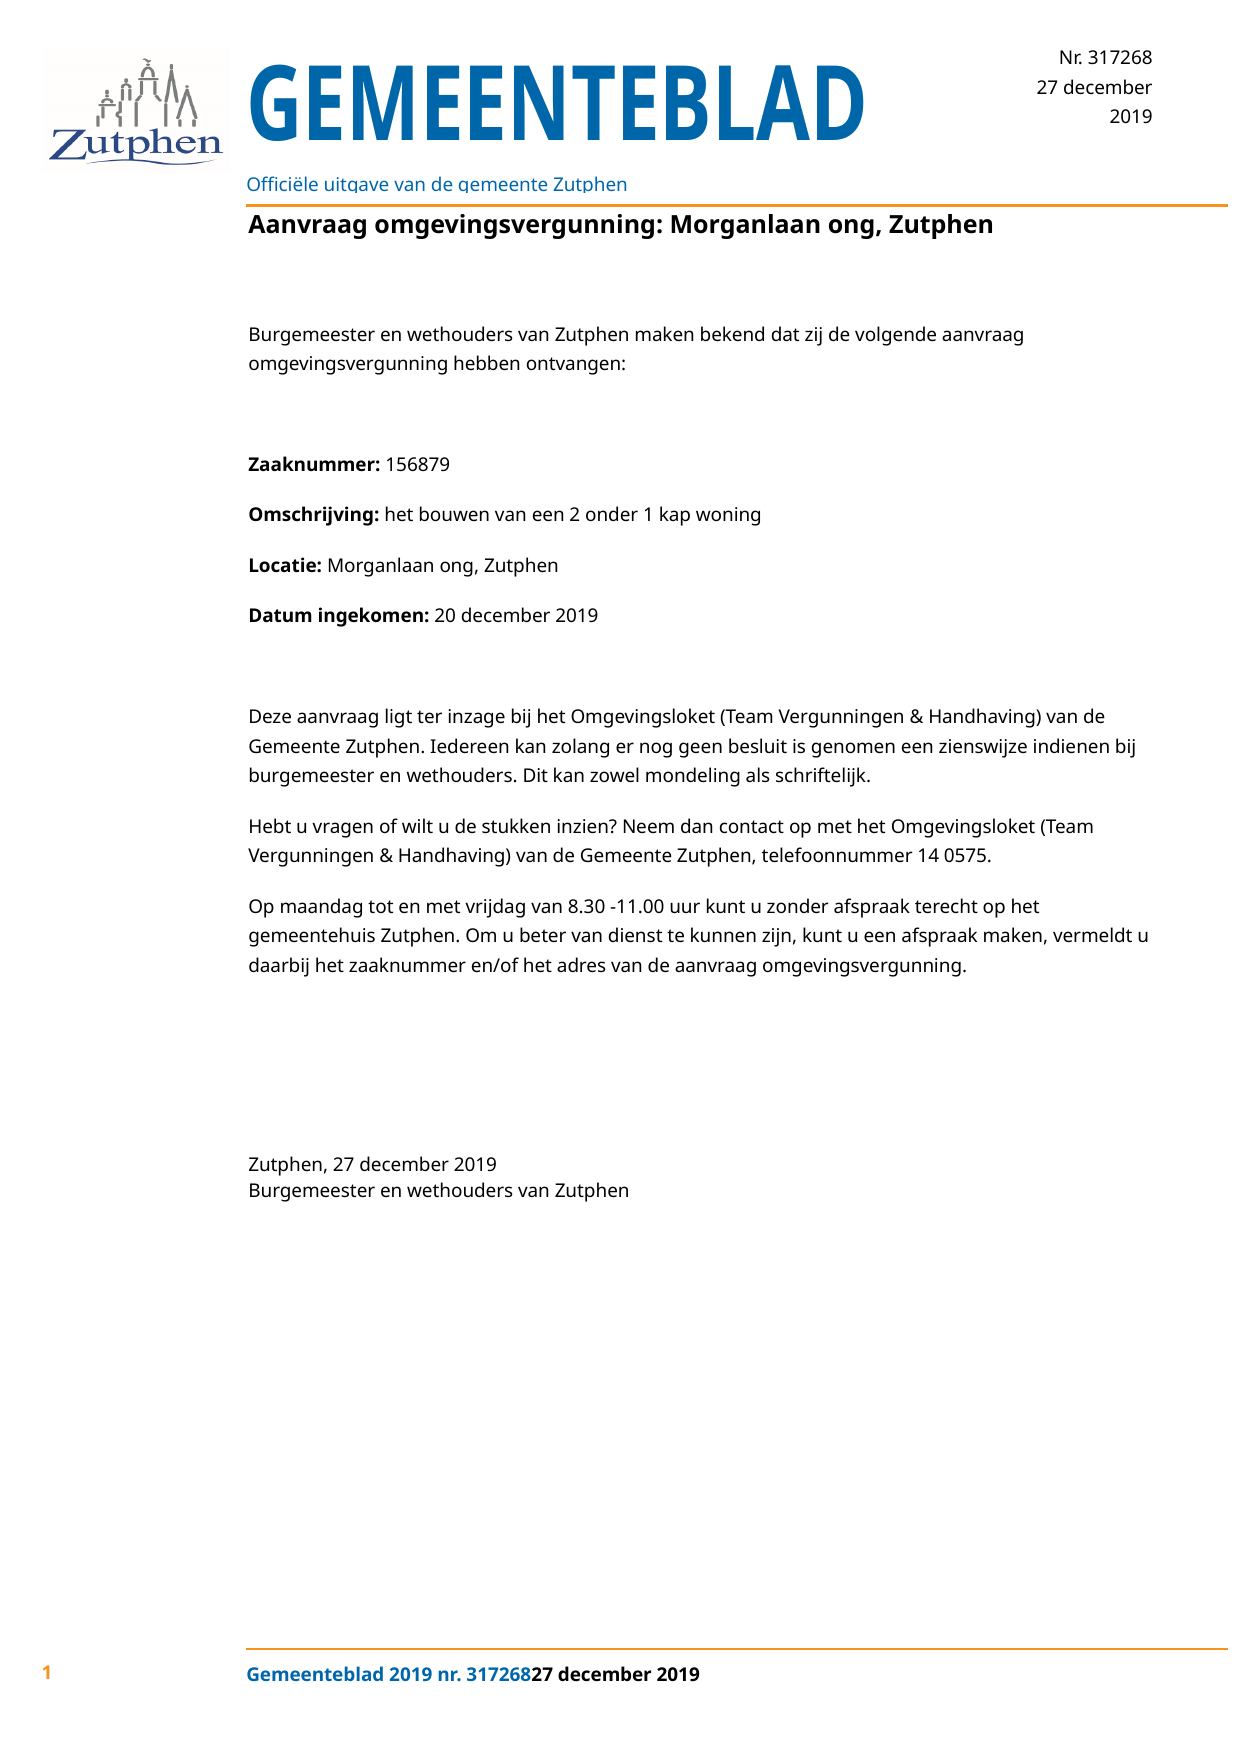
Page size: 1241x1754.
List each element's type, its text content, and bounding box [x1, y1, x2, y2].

text Op maandag tot en met vrijdag van 8.30 -11.00 uur kunt u zonder afspraak terecht op het gemeentehuis Zutphen. Om u beter van dienst te kunnen zijn, kunt u een afspraak maken, vermeldt u daarbij het zaaknummer en/of het adres van de aanvraag omgevingsvergunning. [248, 893, 1152, 978]
text Deze aanvraag ligt ter inzage bij het Omgevingsloket (Team Vergunningen & Handhaving) van de Gemeente Zutphen. Iedereen kan zolang er nog geen besluit is genomen een zienswijze indienen bij burgemeester en wethouders. Dit kan zowel mondeling als schriftelijk. [248, 703, 1152, 788]
text Zutphen, 27 december 2019 [248, 1151, 1152, 1177]
text Hebt u vragen of wilt u de stukken inzien? Neem dan contact op met het Omgevingsloket (Team Vergunningen & Handhaving) van de Gemeente Zutphen, telefoonnummer 14 0575. [248, 813, 1152, 868]
text Datum ingekomen: 20 december 2019 [248, 602, 1152, 628]
text Zaaknummer: 156879 [248, 451, 1152, 477]
text Burgemeester en wethouders van Zutphen [248, 1177, 1152, 1202]
text Omschrijving: het bouwen van een 2 onder 1 kap woning [248, 502, 1152, 527]
text Aanvraag omgevingsvergunning: Morganlaan ong, Zutphen [248, 207, 1152, 241]
text Burgemeester en wethouders van Zutphen maken bekend dat zij de volgende aanvraag omgevingsvergunning hebben ontvangen: [248, 321, 1152, 376]
text Locatie: Morganlaan ong, Zutphen [248, 552, 1152, 578]
picture [41, 47, 231, 172]
